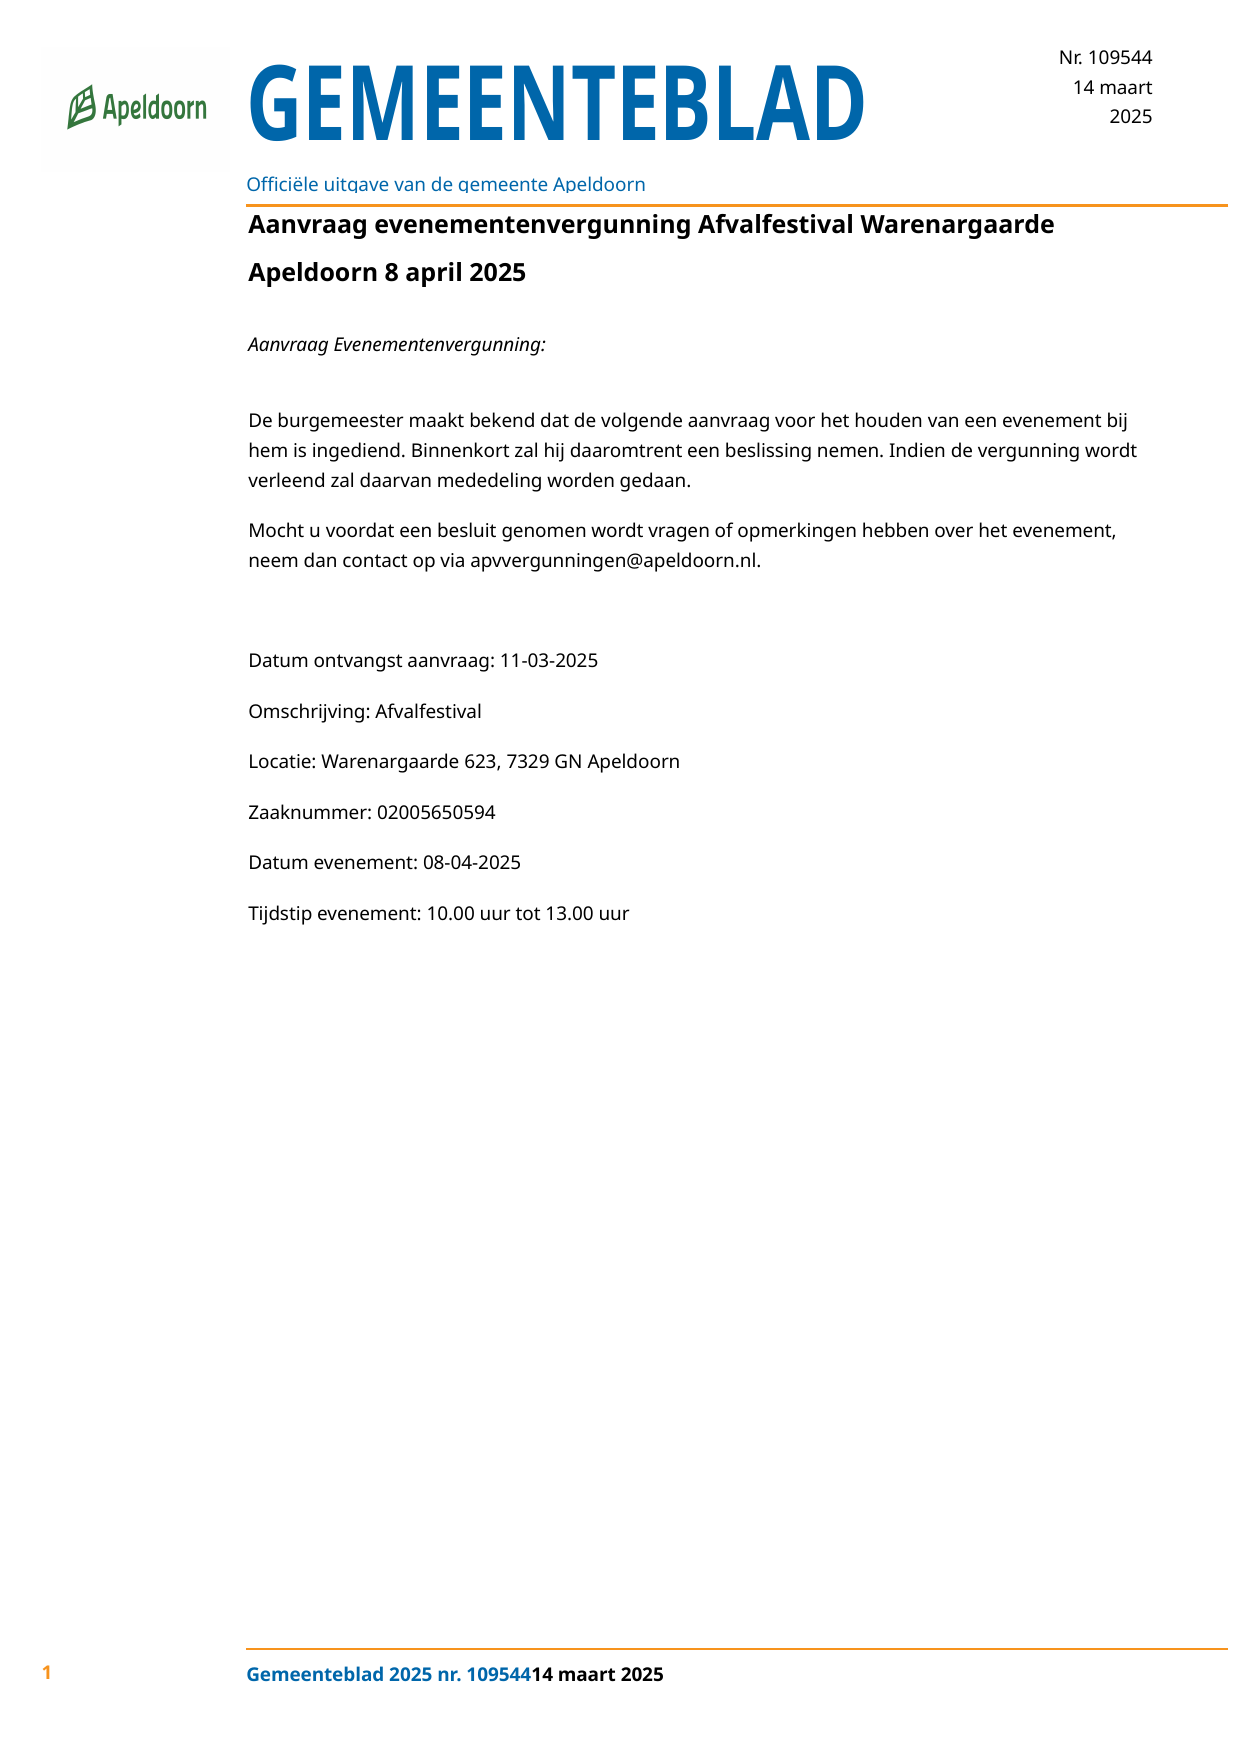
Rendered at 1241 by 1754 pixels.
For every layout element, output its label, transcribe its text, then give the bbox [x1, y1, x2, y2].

text De burgemeester maakt bekend dat de volgende aanvraag voor het houden van een evenement bij hem is ingediend. Binnenkort zal hij daaromtrent een beslissing nemen. Indien de vergunning wordt verleend zal daarvan mededeling worden gedaan. [248, 408, 1152, 492]
text Aanvraag Evenementenvergunning: [248, 331, 1152, 357]
text Mocht u voordat een besluit genomen wordt vragen of opmerkingen hebben over het evenement, neem dan contact op via apvvergunningen@apeldoorn.nl. [248, 517, 1152, 572]
text Datum ontvangst aanvraag: 11-03-2025 [248, 648, 1152, 673]
text Locatie: Warenargaarde 623, 7329 GN Apeldoorn [248, 748, 1152, 774]
text Aanvraag evenementenvergunning Afvalfestival Warenargaarde Apeldoorn 8 april 2025 [248, 207, 1152, 288]
text Zaaknummer: 02005650594 [248, 799, 1152, 824]
picture [41, 47, 231, 172]
text Datum evenement: 08-04-2025 [248, 849, 1152, 875]
text Tijdstip evenement: 10.00 uur tot 13.00 uur [248, 900, 1152, 925]
text Omschrijving: Afvalfestival [248, 698, 1152, 724]
